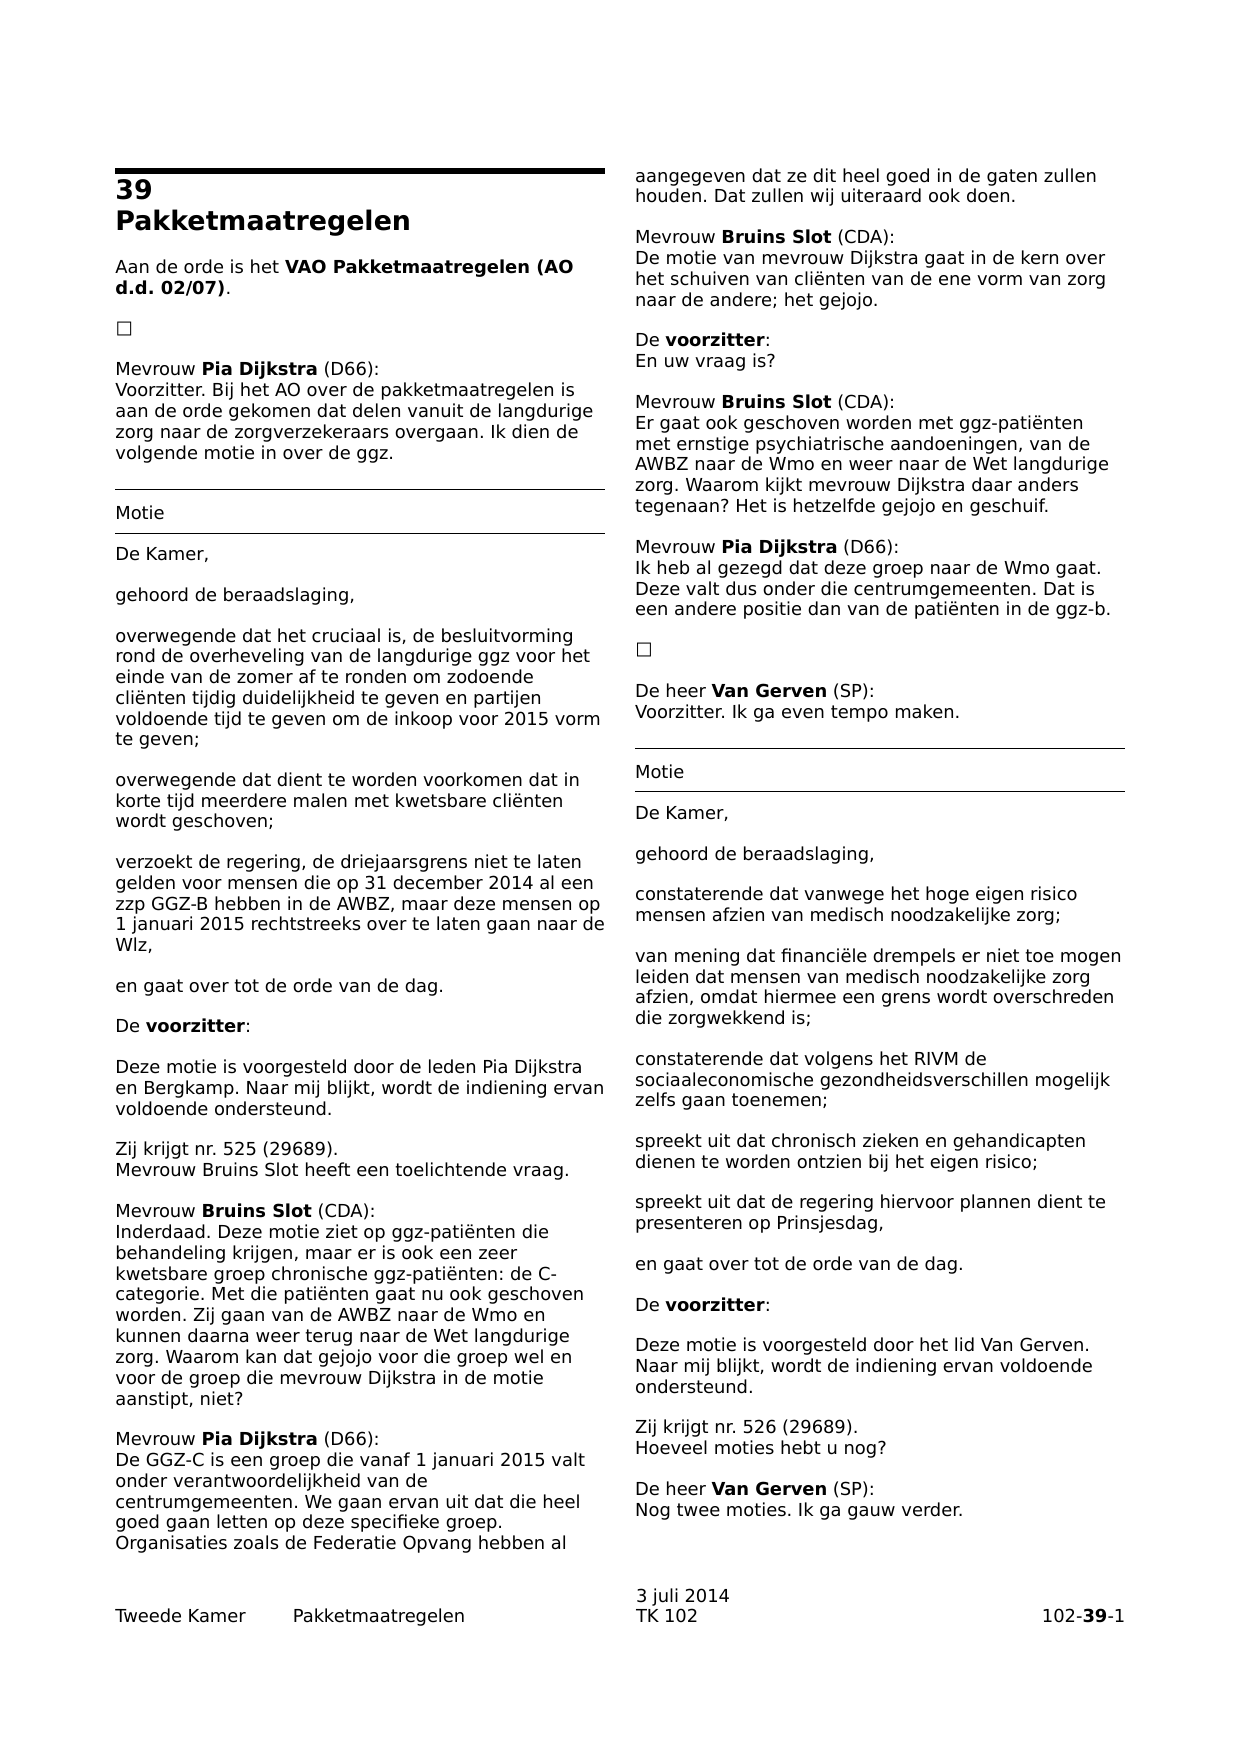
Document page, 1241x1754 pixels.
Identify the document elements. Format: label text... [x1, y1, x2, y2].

text Mevrouw Pia Dijkstra (D66): [115, 359, 605, 380]
title 39 Pakketmaatregelen [115, 174, 605, 237]
text Mevrouw Bruins Slot heeft een toelichtende vraag. [115, 1160, 605, 1181]
text Mevrouw Pia Dijkstra (D66): [635, 537, 1125, 557]
text Motie [635, 762, 1125, 783]
text Nog twee moties. Ik ga gauw verder. [635, 1500, 1125, 1521]
text overwegende dat dient te worden voorkomen dat in korte tijd meerdere malen met kwetsbare cliënten wordt geschoven; [115, 770, 605, 832]
text overwegende dat het cruciaal is, de besluitvorming rond de overheveling van de langdurige ggz voor het einde van de zomer af te ronden om zodoende cliënten tijdig duidelijkheid te geven en partijen voldoende tijd te geven om de inkoop voor 2015 vorm te geven; [115, 625, 605, 750]
text Mevrouw Pia Dijkstra (D66): [115, 1429, 605, 1450]
text Zij krijgt nr. 525 (29689). [115, 1139, 605, 1160]
text De voorzitter: [635, 330, 1125, 351]
text Mevrouw Bruins Slot (CDA): [635, 227, 1125, 248]
text ⬜ [635, 640, 1125, 661]
text Voorzitter. Bij het AO over de pakketmaatregelen is aan de orde gekomen dat delen vanuit de langdurige zorg naar de zorgverzekeraars overgaan. Ik dien de volgende motie in over de ggz. [115, 380, 605, 463]
text De heer Van Gerven (SP): [635, 681, 1125, 701]
text van mening dat financiële drempels er niet toe mogen leiden dat mensen van medisch noodzakelijke zorg afzien, omdat hiermee een grens wordt overschreden die zorgwekkend is; [635, 946, 1125, 1029]
text en gaat over tot de orde van de dag. [635, 1254, 1125, 1274]
text Ik heb al gezegd dat deze groep naar de Wmo gaat. Deze valt dus onder die centrumgemeenten. Dat is een andere positie dan van de patiënten in de ggz-b. [635, 557, 1125, 620]
text De GGZ-C is een groep die vanaf 1 januari 2015 valt onder verantwoordelijkheid van de centrumgemeenten. We gaan ervan uit dat die heel goed gaan letten op deze specifieke groep. Organisaties zoals de Federatie Opvang hebben al [115, 1450, 605, 1554]
text Hoeveel moties hebt u nog? [635, 1438, 1125, 1459]
text gehoord de beraadslaging, [115, 585, 605, 605]
text Deze motie is voorgesteld door het lid Van Gerven. Naar mij blijkt, wordt de indiening ervan voldoende ondersteund. [635, 1335, 1125, 1397]
text Mevrouw Bruins Slot (CDA): [115, 1201, 605, 1222]
text De Kamer, [115, 544, 605, 565]
text constaterende dat volgens het RIVM de sociaaleconomische gezondheidsverschillen mogelijk zelfs gaan toenemen; [635, 1049, 1125, 1111]
text Voorzitter. Ik ga even tempo maken. [635, 701, 1125, 722]
text De Kamer, [635, 803, 1125, 823]
text Er gaat ook geschoven worden met ggz-patiënten met ernstige psychiatrische aandoeningen, van de AWBZ naar de Wmo en weer naar de Wet langdurige zorg. Waarom kijkt mevrouw Dijkstra daar anders tegenaan? Het is hetzelfde gejojo en geschuif. [635, 412, 1125, 517]
text De voorzitter: [635, 1294, 1125, 1315]
text en gaat over tot de orde van de dag. [115, 976, 605, 996]
text De motie van mevrouw Dijkstra gaat in de kern over het schuiven van cliënten van de ene vorm van zorg naar de andere; het gejojo. [635, 248, 1125, 310]
text En uw vraag is? [635, 351, 1125, 372]
text gehoord de beraadslaging, [635, 843, 1125, 864]
text Mevrouw Bruins Slot (CDA): [635, 392, 1125, 412]
text De voorzitter: [115, 1016, 605, 1037]
text De heer Van Gerven (SP): [635, 1479, 1125, 1500]
text constaterende dat vanwege het hoge eigen risico mensen afzien van medisch noodzakelijke zorg; [635, 884, 1125, 926]
text Zij krijgt nr. 526 (29689). [635, 1417, 1125, 1438]
text verzoekt de regering, de driejaarsgrens niet te laten gelden voor mensen die op 31 december 2014 al een zzp GGZ-B hebben in de AWBZ, maar deze mensen op 1 januari 2015 rechtstreeks over te laten gaan naar de Wlz, [115, 852, 605, 956]
text Deze motie is voorgesteld door de leden Pia Dijkstra en Bergkamp. Naar mij blijkt, wordt de indiening ervan voldoende ondersteund. [115, 1057, 605, 1119]
text Inderdaad. Deze motie ziet op ggz-patiënten die behandeling krijgen, maar er is ook een zeer kwetsbare groep chronische ggz-patiënten: de C-categorie. Met die patiënten gaat nu ook geschoven worden. Zij gaan van de AWBZ naar de Wmo en kunnen daarna weer terug naar de Wet langdurige zorg. Waarom kan dat gejojo voor die groep wel en voor de groep die mevrouw Dijkstra in de motie aanstipt, niet? [115, 1222, 605, 1409]
text spreekt uit dat chronisch zieken en gehandicapten dienen te worden ontzien bij het eigen risico; [635, 1131, 1125, 1172]
text aangegeven dat ze dit heel goed in de gaten zullen houden. Dat zullen wij uiteraard ook doen. [635, 165, 1125, 207]
text Motie [115, 503, 605, 524]
text ⬜ [115, 318, 605, 339]
text spreekt uit dat de regering hiervoor plannen dient te presenteren op Prinsjesdag, [635, 1192, 1125, 1234]
text Aan de orde is het VAO Pakketmaatregelen (AO d.d. 02/07). [115, 257, 605, 298]
